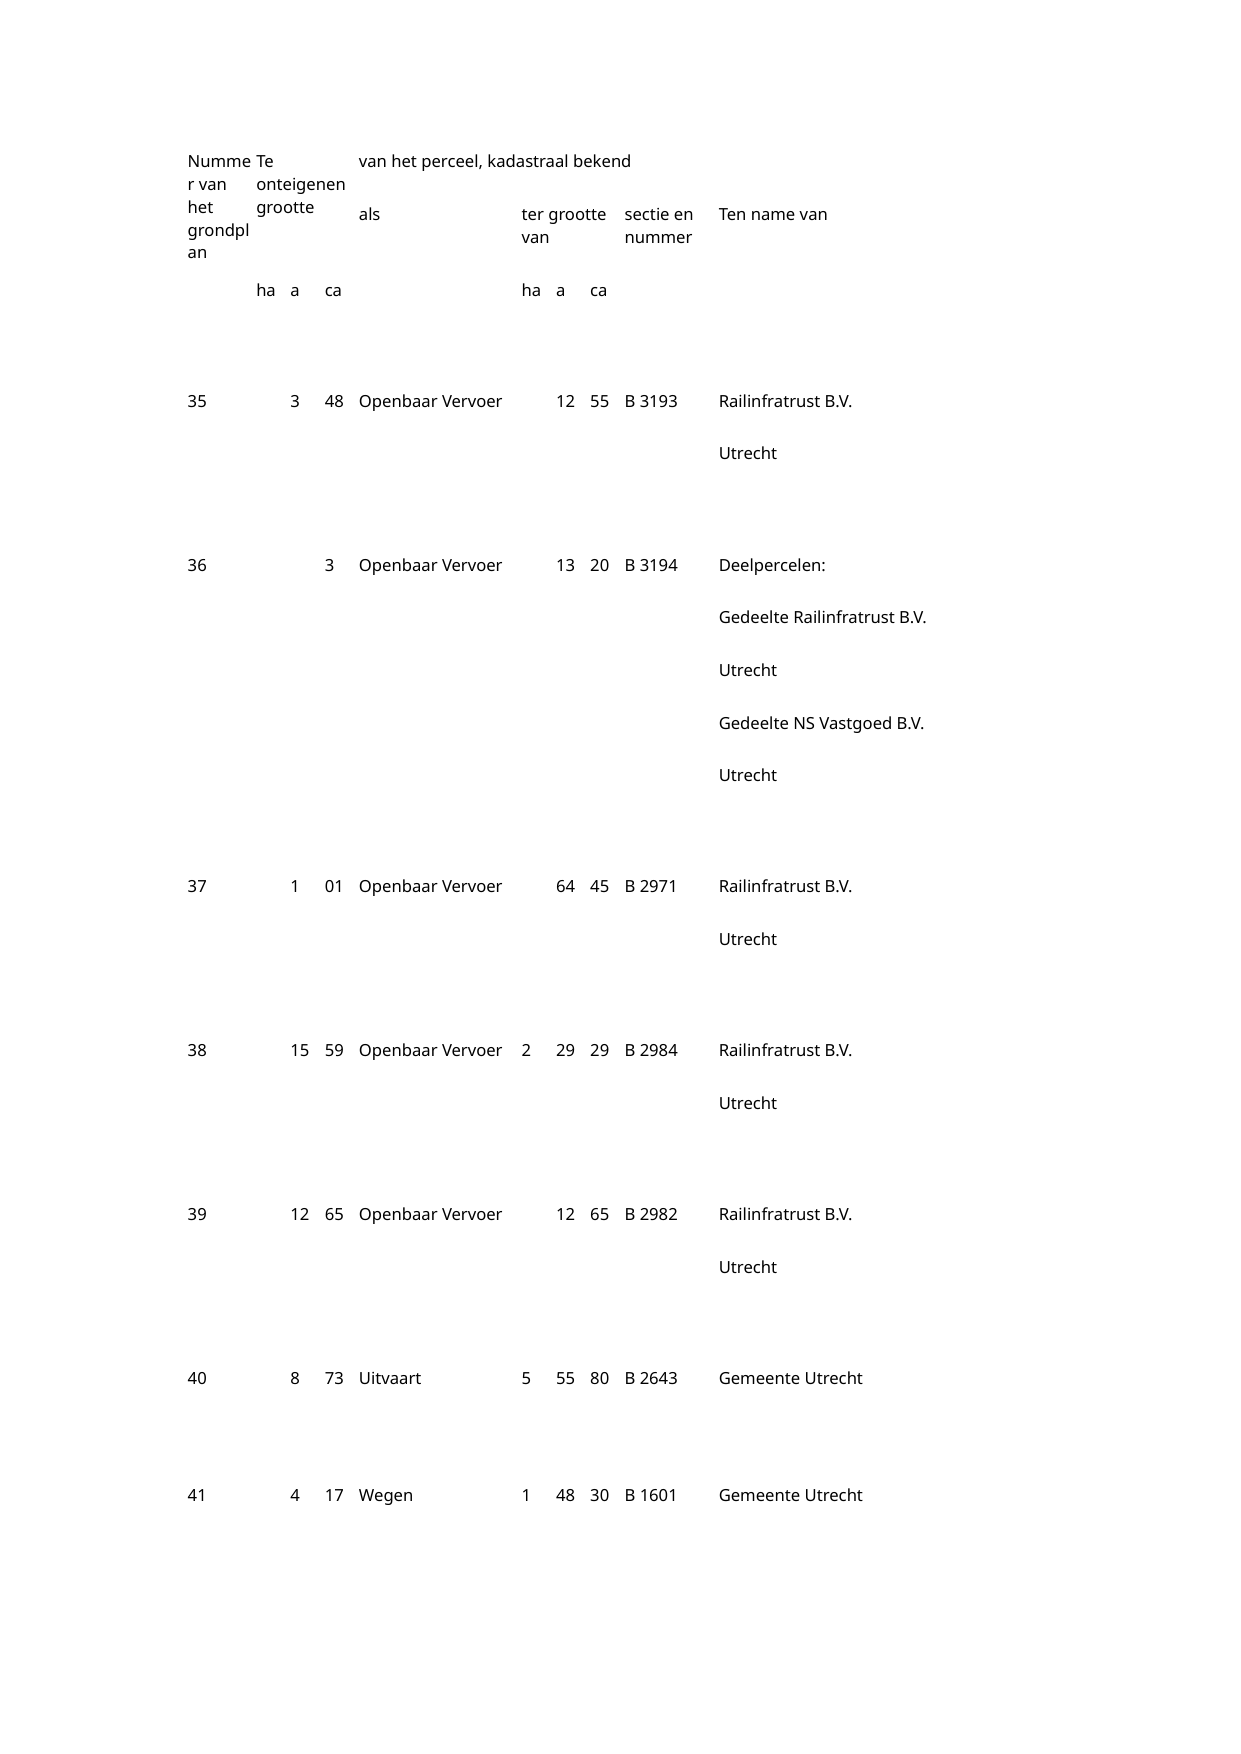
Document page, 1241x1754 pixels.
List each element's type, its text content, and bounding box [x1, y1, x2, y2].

table_cell B 2984 [624, 1039, 718, 1144]
table_cell a [556, 278, 590, 331]
table_cell [719, 1308, 1053, 1367]
table_header Te onteigenen grootte [256, 150, 359, 278]
table_cell ha [256, 278, 290, 331]
table_cell Openbaar Vervoer [359, 553, 521, 817]
table_cell [290, 495, 324, 553]
table_cell [719, 1425, 1053, 1483]
table_cell [624, 495, 718, 553]
table_cell 48 [556, 1484, 590, 1542]
table_cell [590, 981, 624, 1039]
table_cell [359, 1308, 521, 1367]
table_cell [256, 875, 290, 981]
table_cell [325, 981, 359, 1039]
table_cell Railinfratrust B.V. Utrecht [719, 875, 1053, 981]
table_cell [521, 1144, 556, 1203]
table_cell [290, 981, 324, 1039]
table_cell [590, 1425, 624, 1483]
table_cell 29 [590, 1039, 624, 1144]
table_cell 1 [521, 1484, 556, 1542]
table_cell [590, 331, 624, 389]
table_cell [719, 817, 1053, 875]
table_cell Gemeente Utrecht [719, 1367, 1053, 1425]
table_cell [624, 1425, 718, 1483]
table_cell [521, 389, 556, 495]
table_cell [624, 1308, 718, 1367]
table_cell [719, 1144, 1053, 1203]
table_cell 45 [590, 875, 624, 981]
table_cell [359, 1425, 521, 1483]
table_cell 1 [290, 875, 324, 981]
table_cell 8 [290, 1367, 324, 1425]
table_cell B 3194 [624, 553, 718, 817]
table_cell [624, 981, 718, 1039]
table_cell Openbaar Vervoer [359, 389, 521, 495]
table_cell [256, 1039, 290, 1144]
table_cell [325, 495, 359, 553]
table_cell B 2982 [624, 1203, 718, 1308]
table_cell [521, 1542, 556, 1600]
table_cell [719, 981, 1053, 1039]
table_cell [256, 1484, 290, 1542]
table_cell [256, 1203, 290, 1308]
table_cell [188, 1425, 256, 1483]
table_header Nummer van het grondplan [188, 150, 256, 331]
table_cell a [290, 278, 324, 331]
table_cell ca [325, 278, 359, 331]
table_cell ca [590, 278, 624, 331]
table_cell 35 [188, 389, 256, 495]
table_cell 80 [590, 1367, 624, 1425]
table_cell 65 [325, 1203, 359, 1308]
table_cell Deelpercelen: Gedeelte Railinfratrust B.V. Utrecht Gedeelte NS Vastgoed B.V. Utrecht [719, 553, 1053, 817]
table_cell [256, 1425, 290, 1483]
table_cell [556, 1144, 590, 1203]
table_cell [719, 1542, 1053, 1600]
table_cell [556, 1425, 590, 1483]
table_cell [556, 495, 590, 553]
table_cell 5 [521, 1367, 556, 1425]
table_cell [290, 553, 324, 817]
table_cell [719, 495, 1053, 553]
table_cell 29 [556, 1039, 590, 1144]
table_cell [359, 331, 521, 389]
table_cell [256, 495, 290, 553]
table_cell [325, 1144, 359, 1203]
table_cell [359, 817, 521, 875]
table_cell [521, 1308, 556, 1367]
table_cell 15 [290, 1039, 324, 1144]
table_cell [188, 1144, 256, 1203]
table_cell [290, 817, 324, 875]
table_cell [325, 1308, 359, 1367]
table_cell [359, 1542, 521, 1600]
table_cell [521, 981, 556, 1039]
table_cell 41 [188, 1484, 256, 1542]
table_cell Wegen [359, 1484, 521, 1542]
table_cell [556, 331, 590, 389]
table_cell Openbaar Vervoer [359, 1203, 521, 1308]
table_cell ter grootte van [521, 203, 624, 278]
table_cell 55 [590, 389, 624, 495]
table_cell Uitvaart [359, 1367, 521, 1425]
table_cell 59 [325, 1039, 359, 1144]
table_cell [256, 1542, 290, 1600]
table_cell 20 [590, 553, 624, 817]
table_cell 64 [556, 875, 590, 981]
table_cell [188, 981, 256, 1039]
table_cell [590, 495, 624, 553]
table_cell [590, 1542, 624, 1600]
table_cell [556, 981, 590, 1039]
table_cell [256, 817, 290, 875]
table_cell [290, 1308, 324, 1367]
table_cell [521, 331, 556, 389]
table_cell [624, 1144, 718, 1203]
table_cell [359, 495, 521, 553]
table_cell [556, 1308, 590, 1367]
table_cell 12 [556, 1203, 590, 1308]
table_cell 01 [325, 875, 359, 981]
table_cell [256, 389, 290, 495]
table_cell Gemeente Utrecht [719, 1484, 1053, 1542]
table_cell Railinfratrust B.V. Utrecht [719, 389, 1053, 495]
table_cell ha [521, 278, 556, 331]
table_cell 55 [556, 1367, 590, 1425]
table_cell 65 [590, 1203, 624, 1308]
table_cell 36 [188, 553, 256, 817]
table_cell [624, 817, 718, 875]
table_cell [188, 1542, 256, 1600]
table_cell [325, 331, 359, 389]
table_cell [290, 331, 324, 389]
table_cell [556, 817, 590, 875]
table_cell [188, 495, 256, 553]
table_cell [359, 1144, 521, 1203]
table_cell [325, 1542, 359, 1600]
table_cell sectie en nummer [624, 203, 718, 331]
table_cell [624, 1542, 718, 1600]
table_cell B 2971 [624, 875, 718, 981]
table_cell 13 [556, 553, 590, 817]
table_cell B 1601 [624, 1484, 718, 1542]
table_cell [256, 1144, 290, 1203]
table_cell [188, 1308, 256, 1367]
table_cell Ten name van [719, 203, 1053, 331]
table_cell [359, 981, 521, 1039]
table_cell [521, 1203, 556, 1308]
table_cell [556, 1542, 590, 1600]
table_cell 37 [188, 875, 256, 981]
table_cell 73 [325, 1367, 359, 1425]
table_cell 38 [188, 1039, 256, 1144]
table_cell 12 [556, 389, 590, 495]
table_cell 3 [325, 553, 359, 817]
table_cell 3 [290, 389, 324, 495]
table_header van het perceel, kadastraal bekend [359, 150, 1053, 203]
table_cell [290, 1425, 324, 1483]
table_cell [256, 1308, 290, 1367]
table_cell [521, 495, 556, 553]
table_cell 48 [325, 389, 359, 495]
table_cell 2 [521, 1039, 556, 1144]
table_cell Railinfratrust B.V. Utrecht [719, 1203, 1053, 1308]
table_cell [590, 817, 624, 875]
table_cell [325, 817, 359, 875]
table_cell [624, 331, 718, 389]
table_cell [256, 553, 290, 817]
table_cell 30 [590, 1484, 624, 1542]
table_cell 4 [290, 1484, 324, 1542]
table_cell [290, 1542, 324, 1600]
table_cell [256, 331, 290, 389]
table_cell 12 [290, 1203, 324, 1308]
table_cell [188, 331, 256, 389]
table_cell [256, 1367, 290, 1425]
table_cell B 3193 [624, 389, 718, 495]
table_cell [521, 817, 556, 875]
table_cell [590, 1144, 624, 1203]
table_cell [521, 553, 556, 817]
table_cell Openbaar Vervoer [359, 875, 521, 981]
table_cell als [359, 203, 521, 331]
table_cell 17 [325, 1484, 359, 1542]
table_cell [719, 331, 1053, 389]
table_cell [256, 981, 290, 1039]
table_cell [521, 1425, 556, 1483]
table_cell B 2643 [624, 1367, 718, 1425]
table_cell [590, 1308, 624, 1367]
table_cell 39 [188, 1203, 256, 1308]
table_cell [521, 875, 556, 981]
table_cell 40 [188, 1367, 256, 1425]
table_cell Openbaar Vervoer [359, 1039, 521, 1144]
table_cell Railinfratrust B.V. Utrecht [719, 1039, 1053, 1144]
table_cell [188, 817, 256, 875]
table_cell [325, 1425, 359, 1483]
table_cell [290, 1144, 324, 1203]
